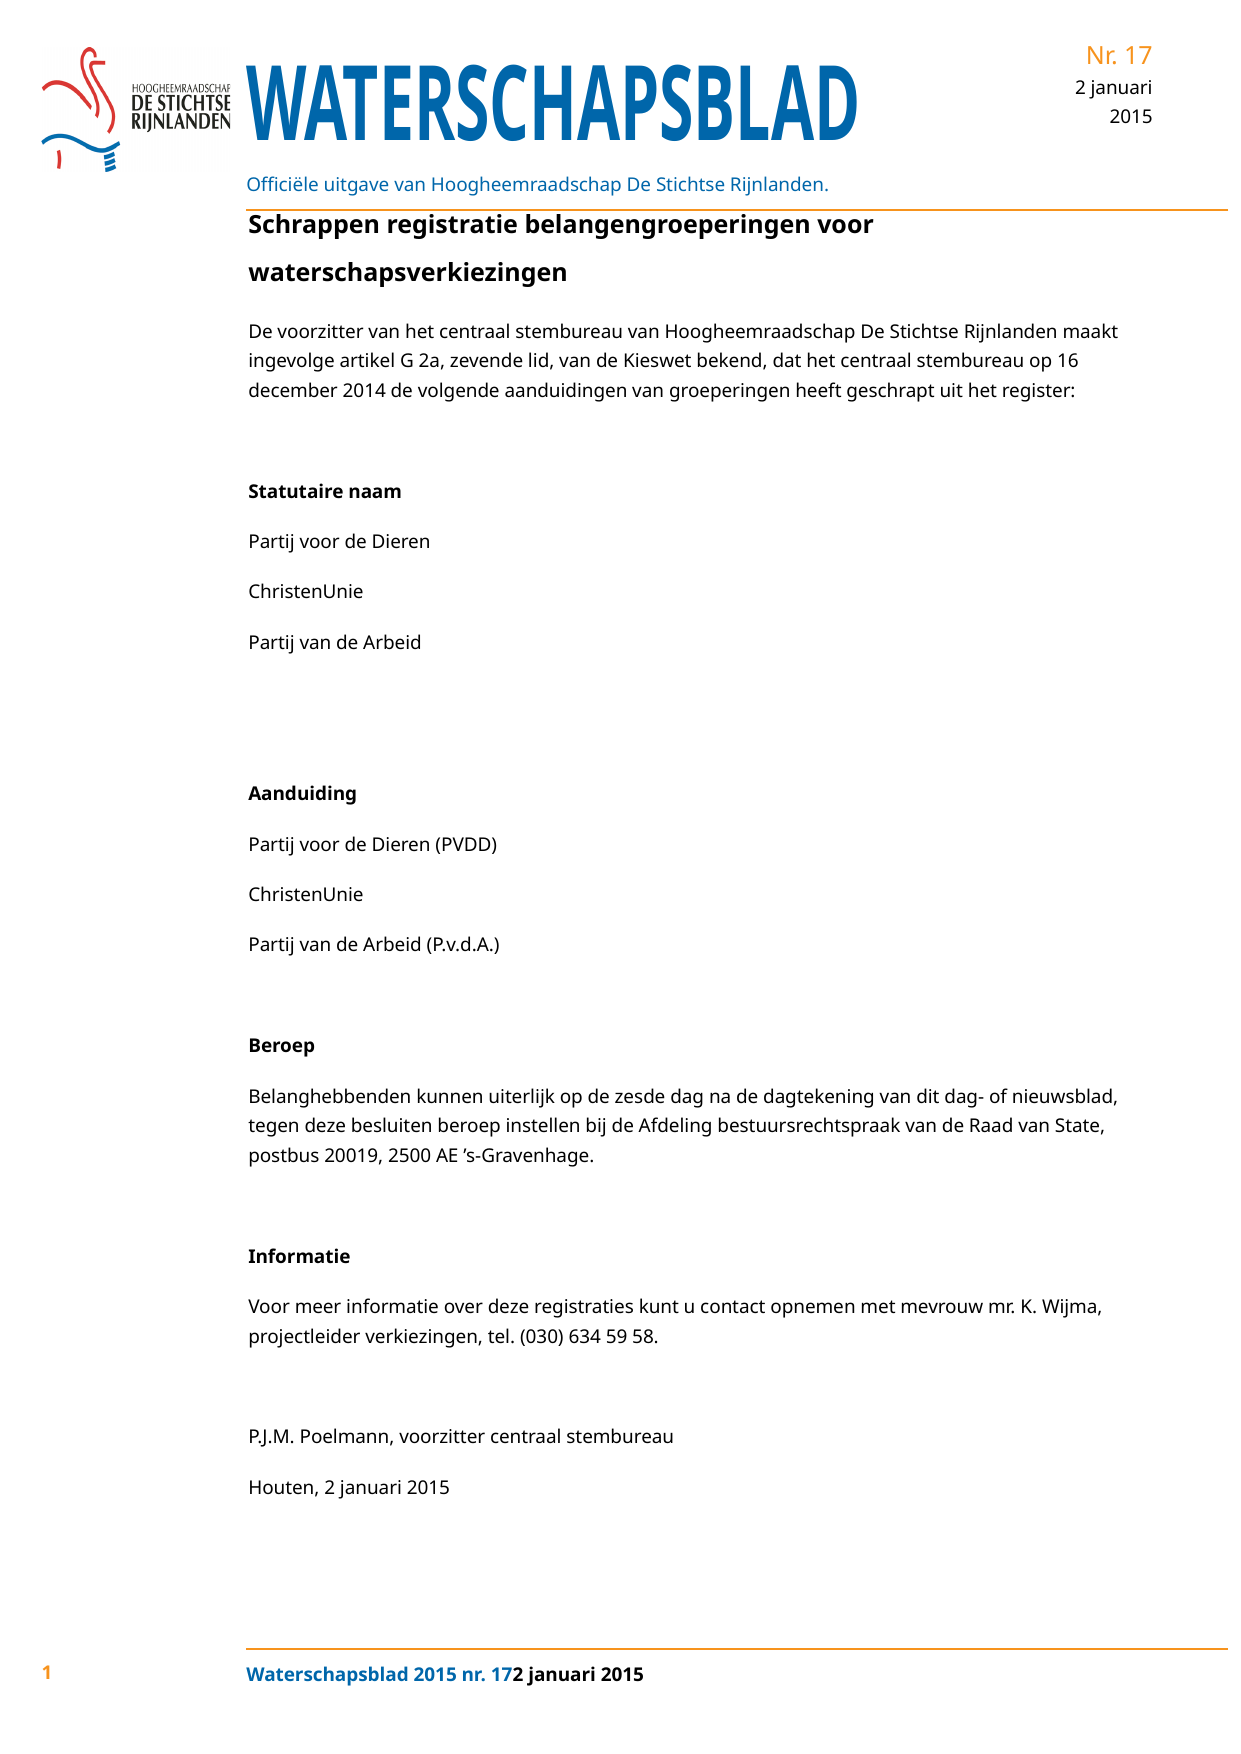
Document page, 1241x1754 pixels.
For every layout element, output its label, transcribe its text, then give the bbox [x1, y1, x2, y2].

text Aanduiding [248, 780, 1152, 806]
text ChristenUnie [248, 579, 1152, 604]
text Partij van de Arbeid [248, 629, 1152, 655]
text Statutaire naam [248, 478, 1152, 504]
text Schrappen registratie belangengroeperingen voor waterschapsverkiezingen [248, 211, 1152, 288]
text Partij voor de Dieren (PVDD) [248, 831, 1152, 857]
text De voorzitter van het centraal stembureau van Hoogheemraadschap De Stichtse Rijnlanden maakt ingevolge artikel G 2a, zevende lid, van de Kieswet bekend, dat het centraal stembureau op 16 december 2014 de volgende aanduidingen van groeperingen heeft geschrapt uit het register: [248, 318, 1152, 403]
text Partij voor de Dieren [248, 528, 1152, 554]
text Beroep [248, 1032, 1152, 1058]
text ChristenUnie [248, 881, 1152, 907]
text Informatie [248, 1243, 1152, 1269]
text Belanghebbenden kunnen uiterlijk op de zesde dag na de dagtekening van dit dag- of nieuwsblad, tegen deze besluiten beroep instellen bij de Afdeling bestuursrechtspraak van de Raad van State, postbus 20019, 2500 AE ’s-Gravenhage. [248, 1083, 1152, 1168]
text Houten, 2 januari 2015 [248, 1474, 1152, 1500]
picture [41, 47, 231, 172]
text P.J.M. Poelmann, voorzitter centraal stembureau [248, 1424, 1152, 1449]
text Voor meer informatie over deze registraties kunt u contact opnemen met mevrouw mr. K. Wijma, projectleider verkiezingen, tel. (030) 634 59 58. [248, 1293, 1152, 1349]
text Partij van de Arbeid (P.v.d.A.) [248, 932, 1152, 957]
